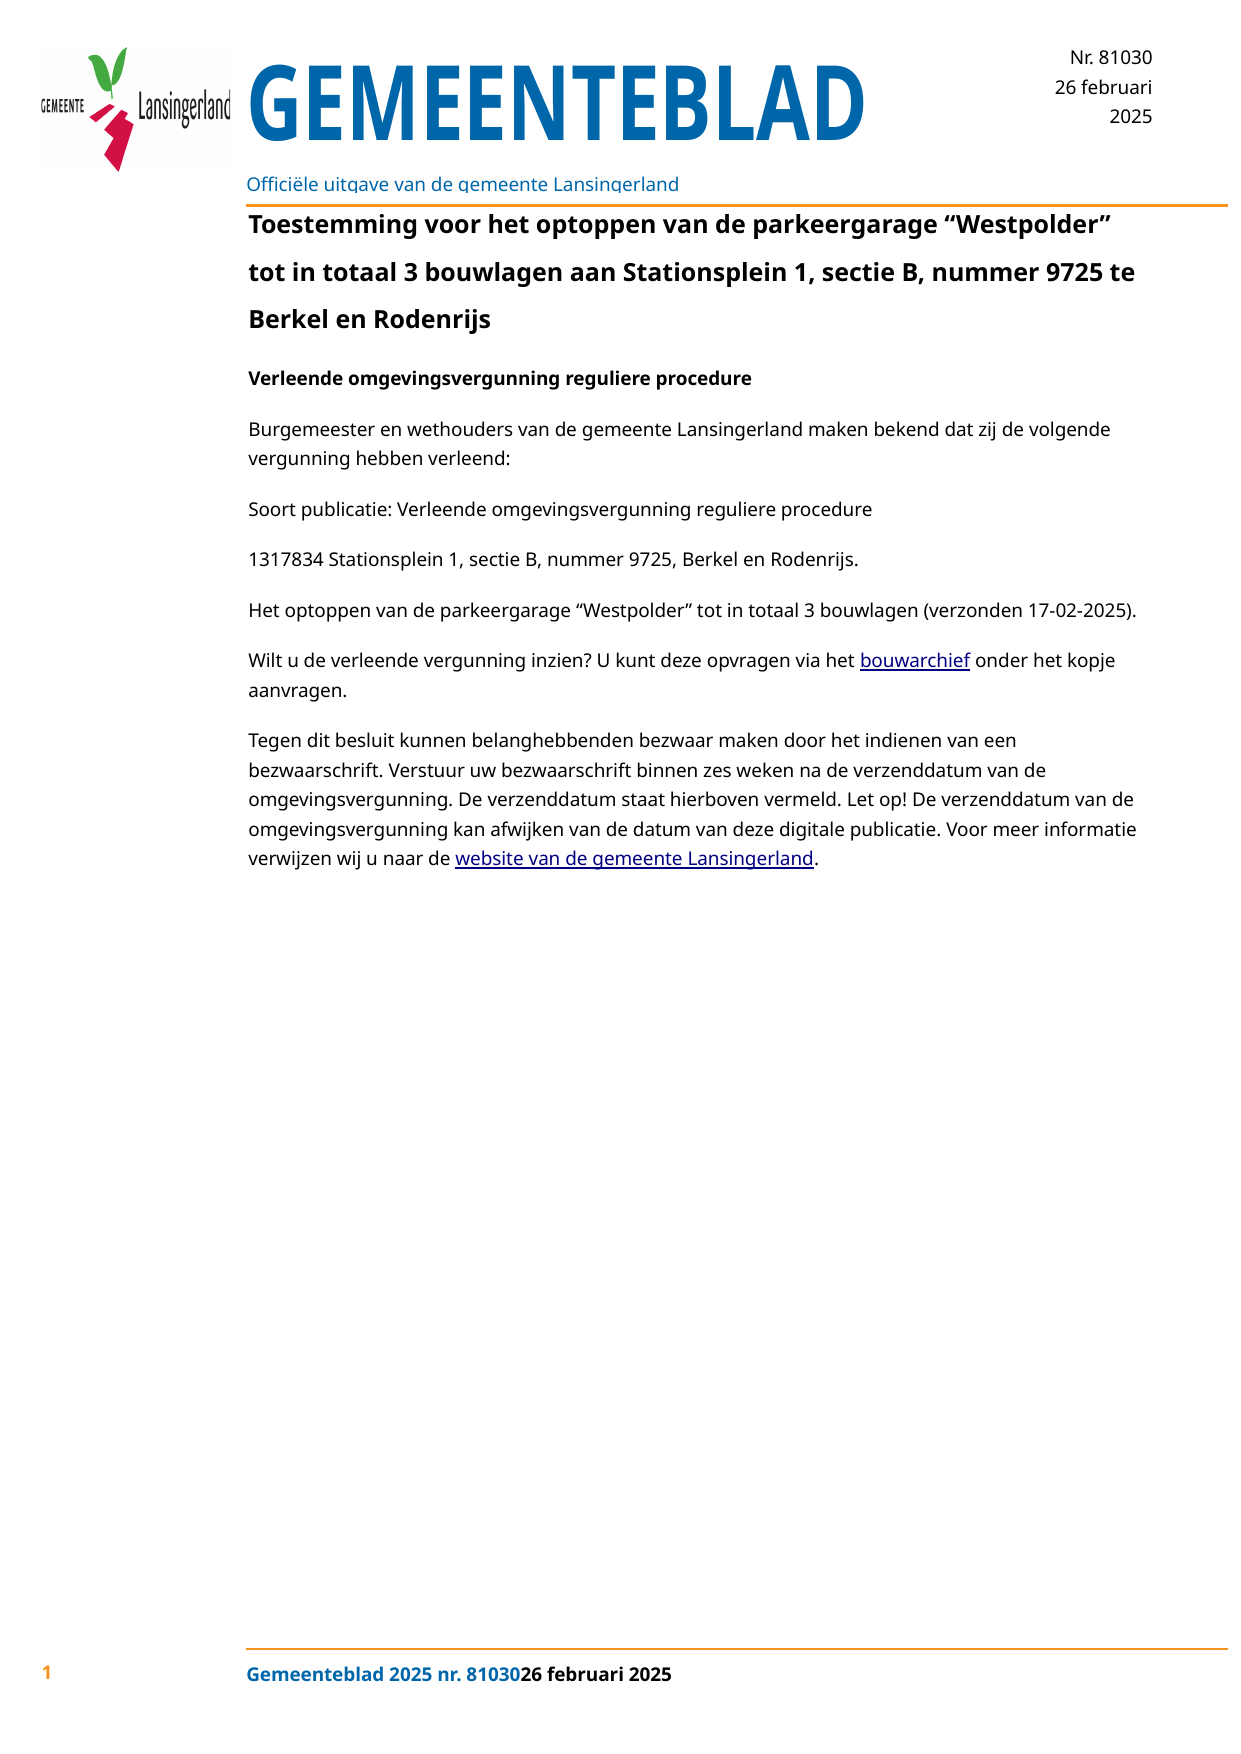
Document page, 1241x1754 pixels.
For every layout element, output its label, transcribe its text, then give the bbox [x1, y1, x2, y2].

text Soort publicatie: Verleende omgevingsvergunning reguliere procedure [248, 496, 1152, 522]
text 1317834 Stationsplein 1, sectie B, nummer 9725, Berkel en Rodenrijs. [248, 546, 1152, 572]
text Het optoppen van de parkeergarage “Westpolder” tot in totaal 3 bouwlagen (verzonden 17-02-2025). [248, 597, 1152, 622]
text Tegen dit besluit kunnen belanghebbenden bezwaar maken door het indienen van een bezwaarschrift. Verstuur uw bezwaarschrift binnen zes weken na de verzenddatum van de omgevingsvergunning. De verzenddatum staat hierboven vermeld. Let op! De verzenddatum van de omgevingsvergunning kan afwijken van de datum van deze digitale publicatie. Voor meer informatie verwijzen wij u naar de website van de gemeente Lansingerland. [248, 727, 1152, 871]
text Burgemeester en wethouders van de gemeente Lansingerland maken bekend dat zij de volgende vergunning hebben verleend: [248, 416, 1152, 471]
text Wilt u de verleende vergunning inzien? U kunt deze opvragen via het bouwarchief onder het kopje aanvragen. [248, 647, 1152, 702]
text Toestemming voor het optoppen van de parkeergarage “Westpolder” tot in totaal 3 bouwlagen aan Stationsplein 1, sectie B, nummer 9725 te Berkel en Rodenrijs [248, 207, 1152, 336]
text Verleende omgevingsvergunning reguliere procedure [248, 366, 1152, 391]
picture [41, 47, 231, 172]
